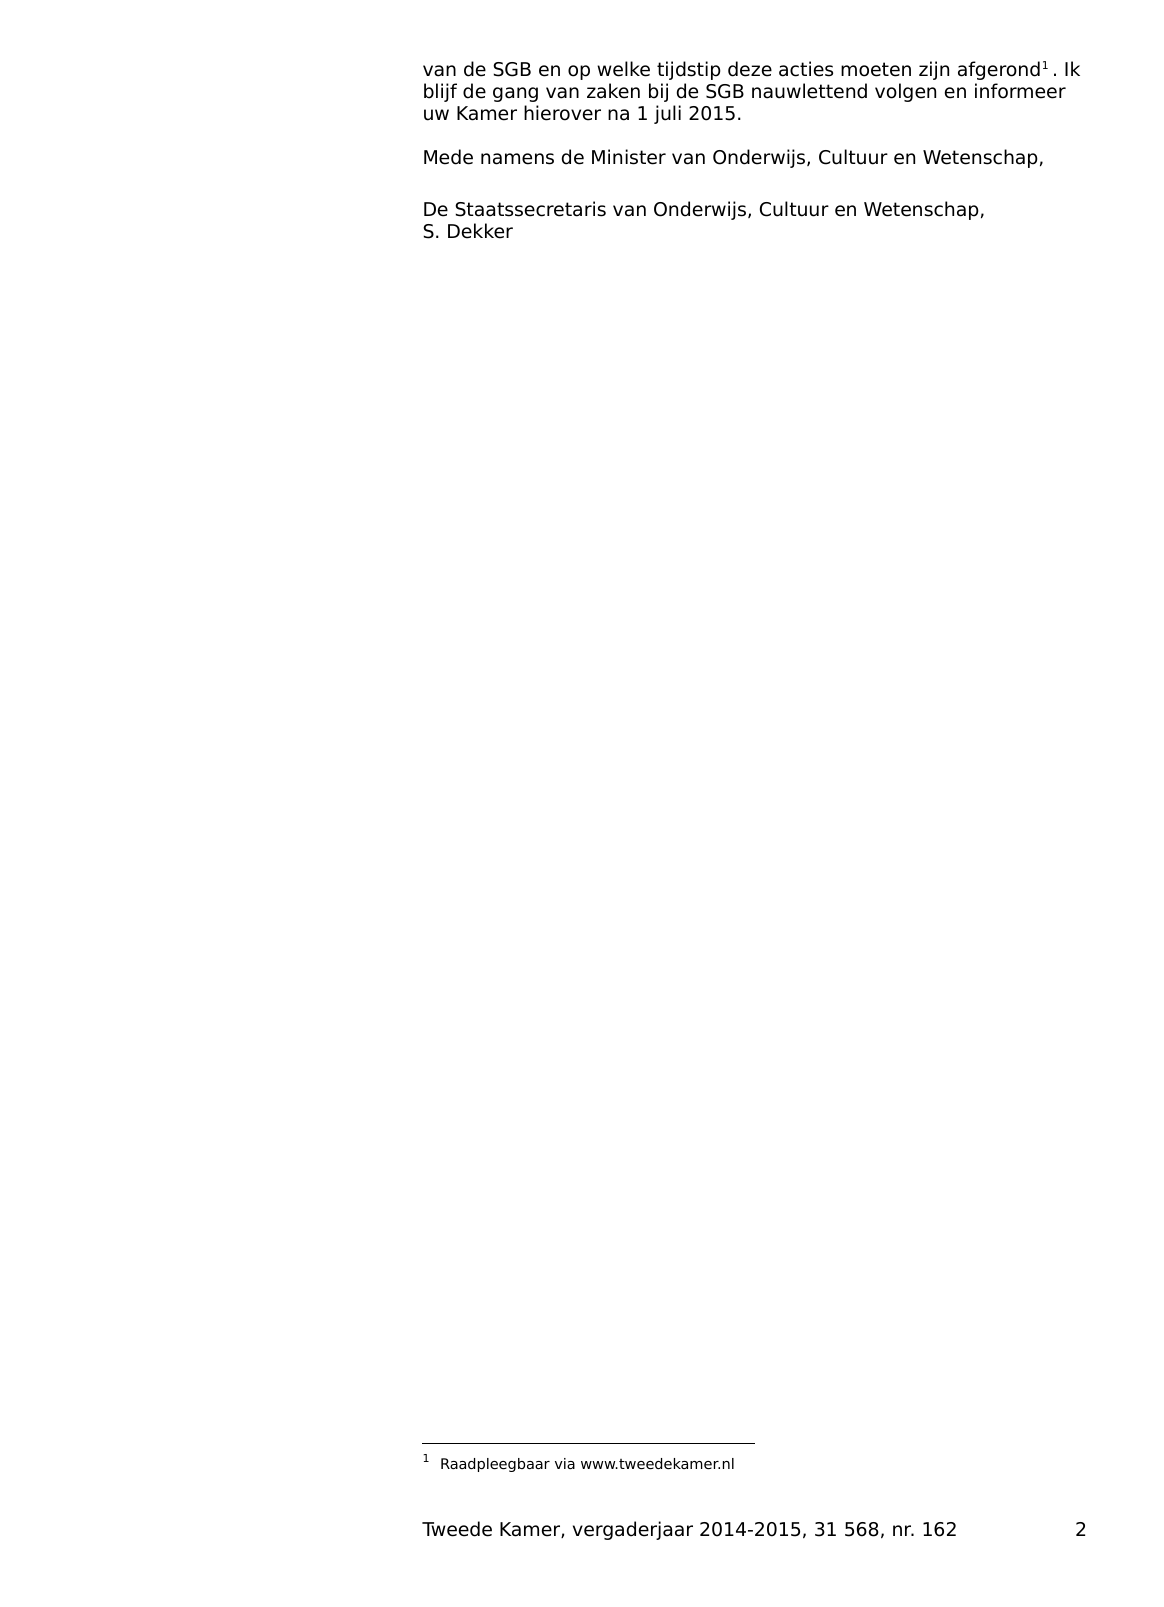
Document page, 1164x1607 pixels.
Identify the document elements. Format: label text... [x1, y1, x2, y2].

text van de SGB en op welke tijdstip deze acties moeten zijn afgerond. Ik blijf de gang van zaken bij de SGB nauwlettend volgen en informeer uw Kamer hierover na 1 juli 2015. [422, 59, 1087, 125]
text Raadpleegbaar via www.tweedekamer.nl [422, 1452, 1087, 1474]
text Mede namens de Minister van Onderwijs, Cultuur en Wetenschap, [422, 147, 1087, 169]
text De Staatssecretaris van Onderwijs, Cultuur en Wetenschap, S. Dekker [422, 199, 1087, 243]
